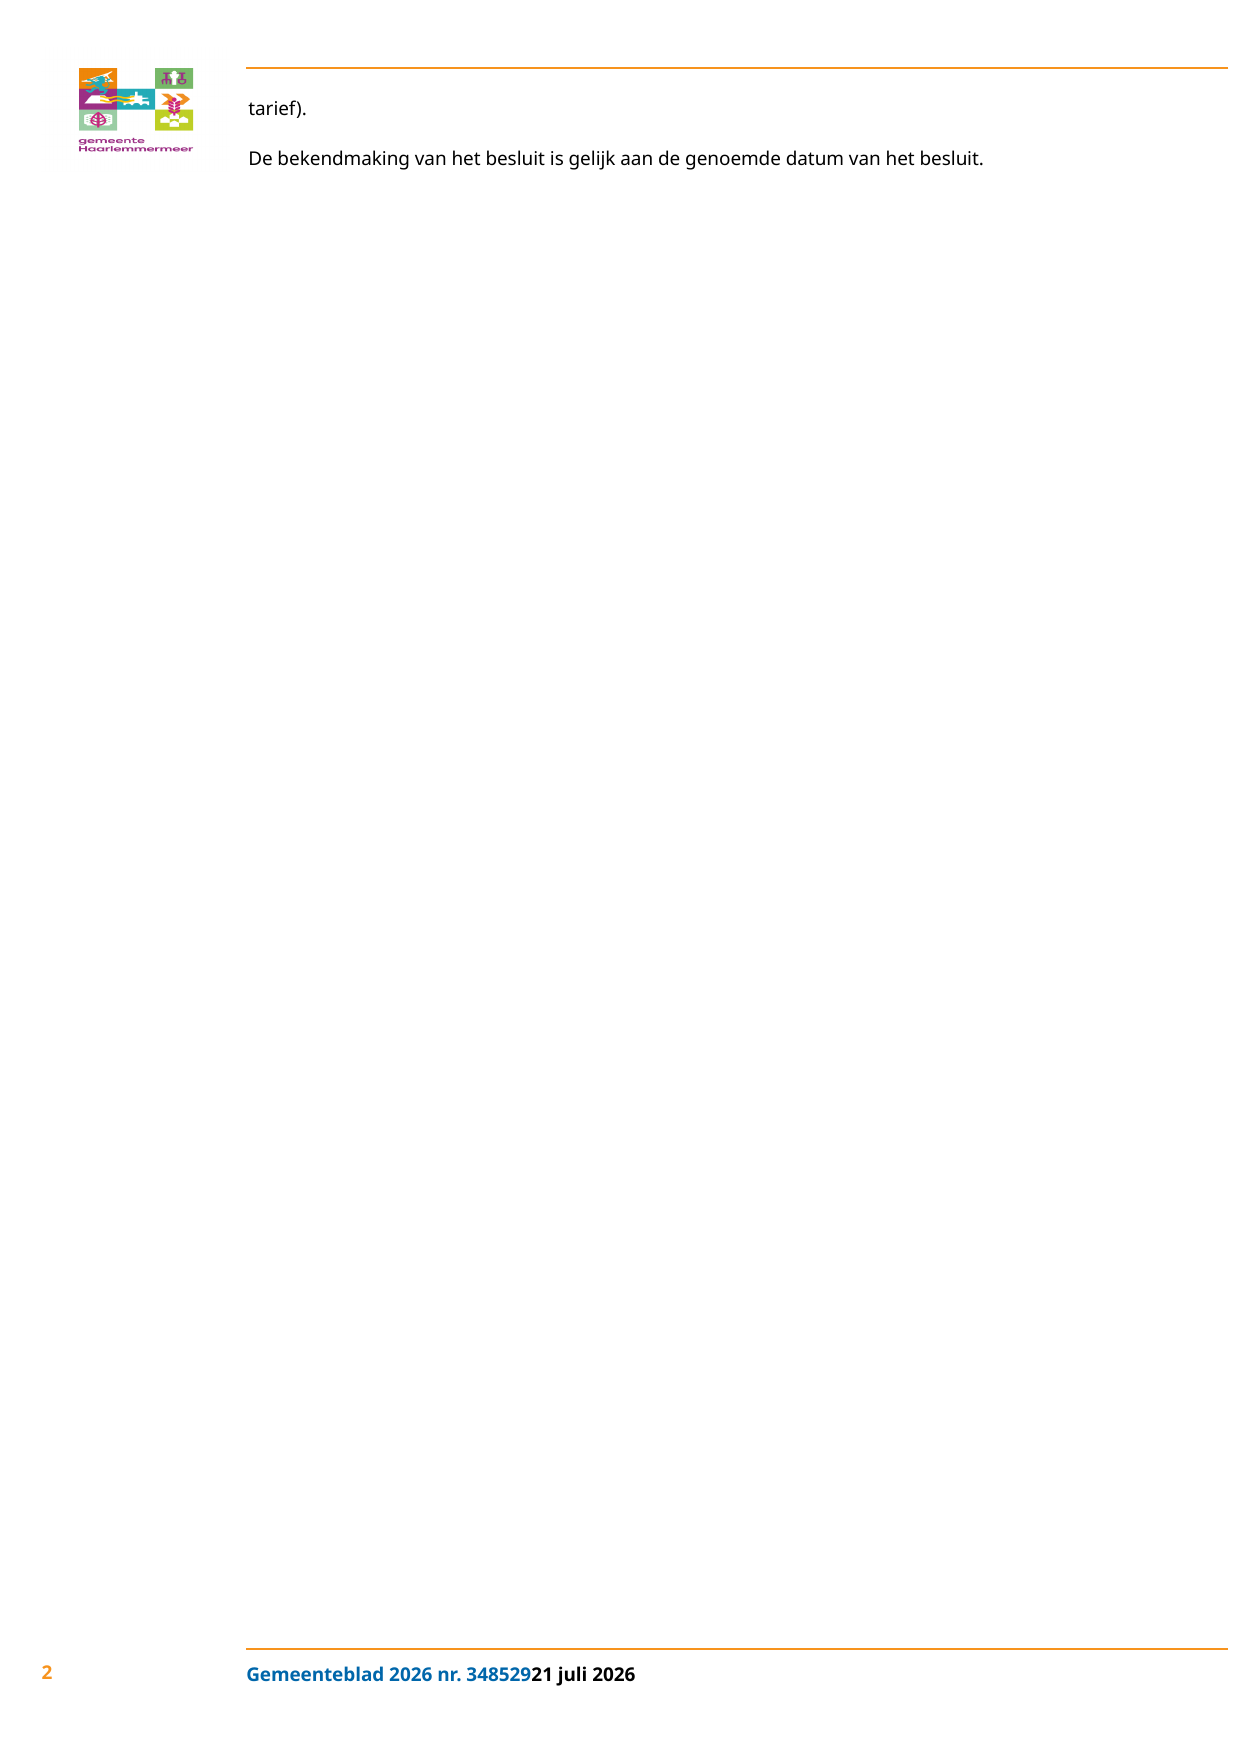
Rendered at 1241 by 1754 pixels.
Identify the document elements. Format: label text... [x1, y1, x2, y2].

picture [41, 47, 231, 172]
text tarief). [248, 95, 1152, 121]
text De bekendmaking van het besluit is gelijk aan de genoemde datum van het besluit. [248, 145, 1152, 171]
